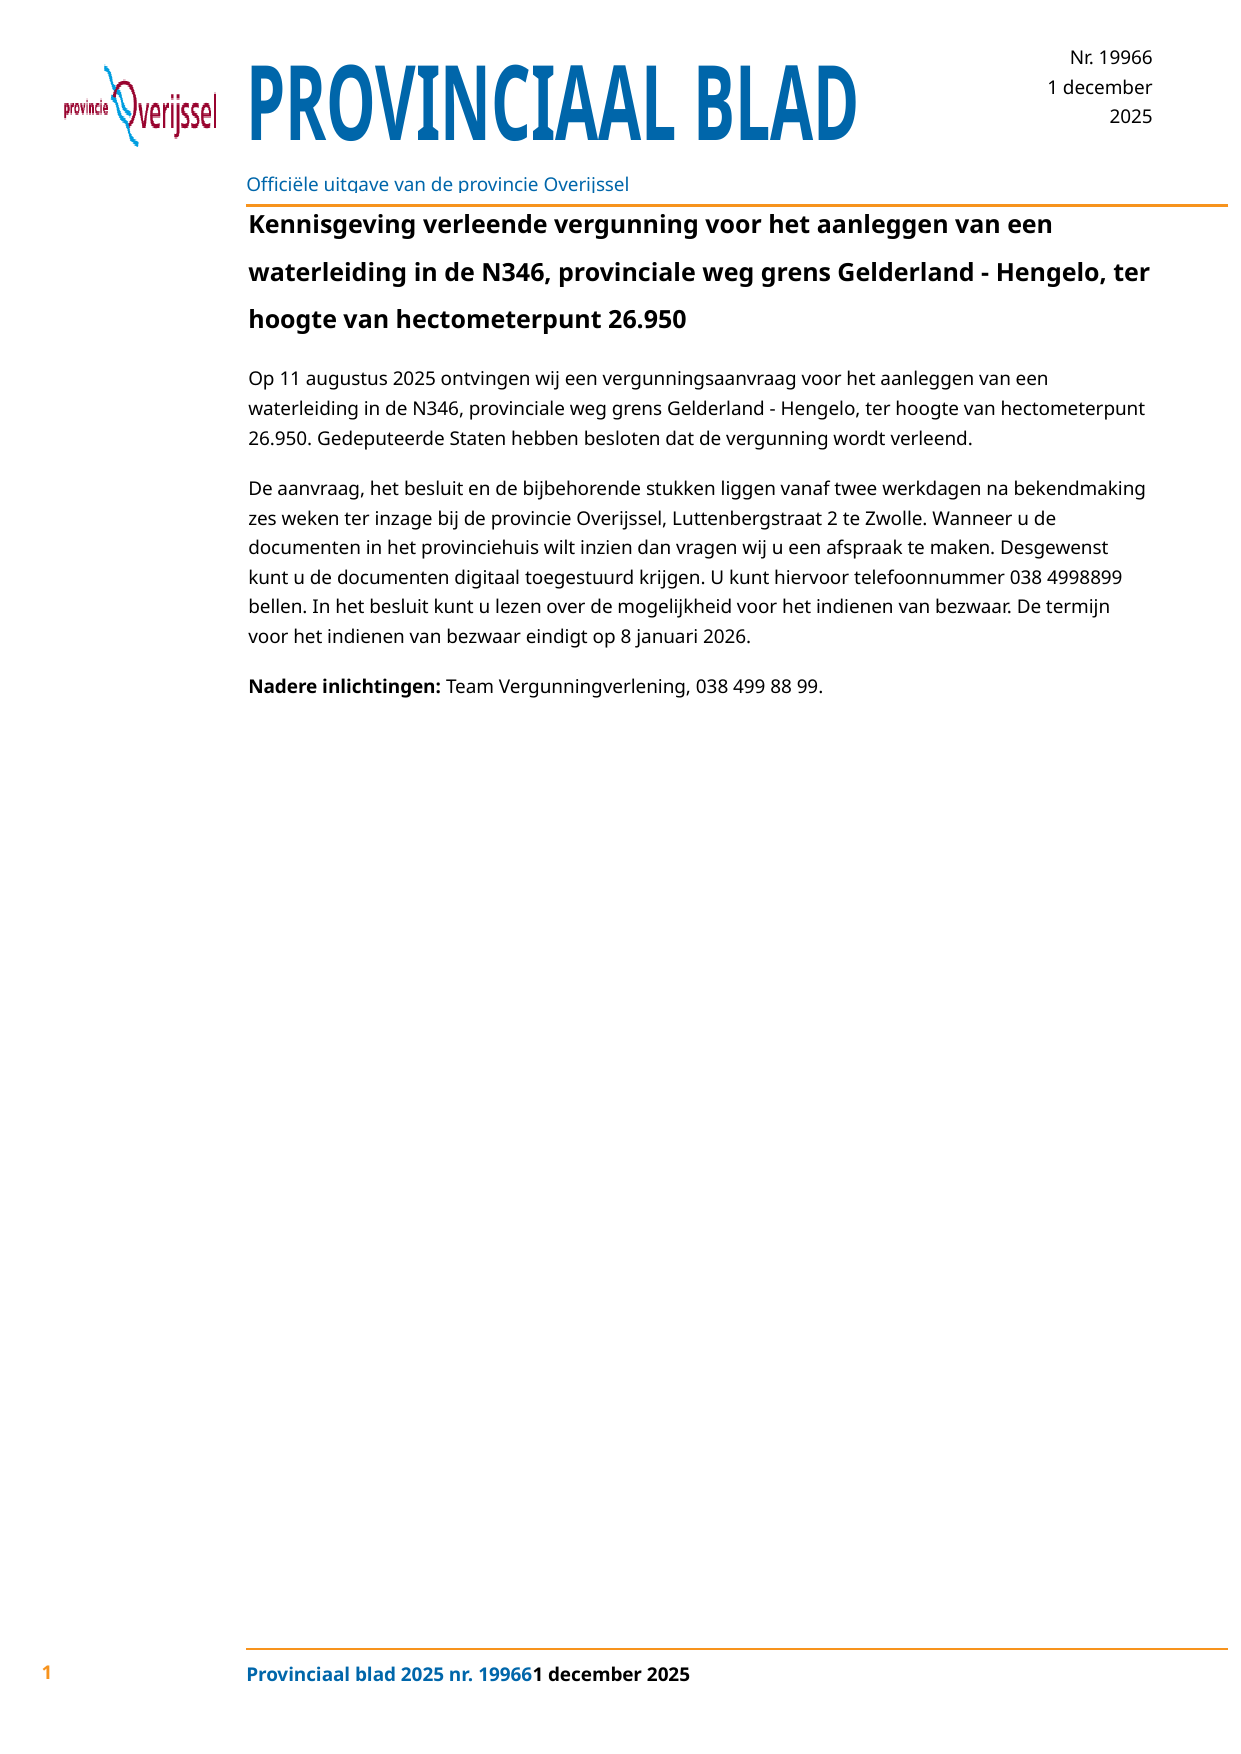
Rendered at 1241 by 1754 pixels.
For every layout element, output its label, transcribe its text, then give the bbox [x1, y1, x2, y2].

text De aanvraag, het besluit en de bijbehorende stukken liggen vanaf twee werkdagen na bekendmaking zes weken ter inzage bij de provincie Overijssel, Luttenbergstraat 2 te Zwolle. Wanneer u de documenten in het provinciehuis wilt inzien dan vragen wij u een afspraak te maken. Desgewenst kunt u de documenten digitaal toegestuurd krijgen. U kunt hiervoor telefoonnummer 038 4998899 bellen. In het besluit kunt u lezen over de mogelijkheid voor het indienen van bezwaar. De termijn voor het indienen van bezwaar eindigt op 8 januari 2026. [248, 475, 1152, 649]
picture [41, 47, 231, 172]
text Kennisgeving verleende vergunning voor het aanleggen van een waterleiding in de N346, provinciale weg grens Gelderland - Hengelo, ter hoogte van hectometerpunt 26.950 [248, 207, 1152, 336]
text Op 11 augustus 2025 ontvingen wij een vergunningsaanvraag voor het aanleggen van een waterleiding in de N346, provinciale weg grens Gelderland - Hengelo, ter hoogte van hectometerpunt 26.950. Gedeputeerde Staten hebben besloten dat de vergunning wordt verleend. [248, 366, 1152, 450]
text Nadere inlichtingen: Team Vergunningverlening, 038 499 88 99. [248, 673, 1152, 699]
